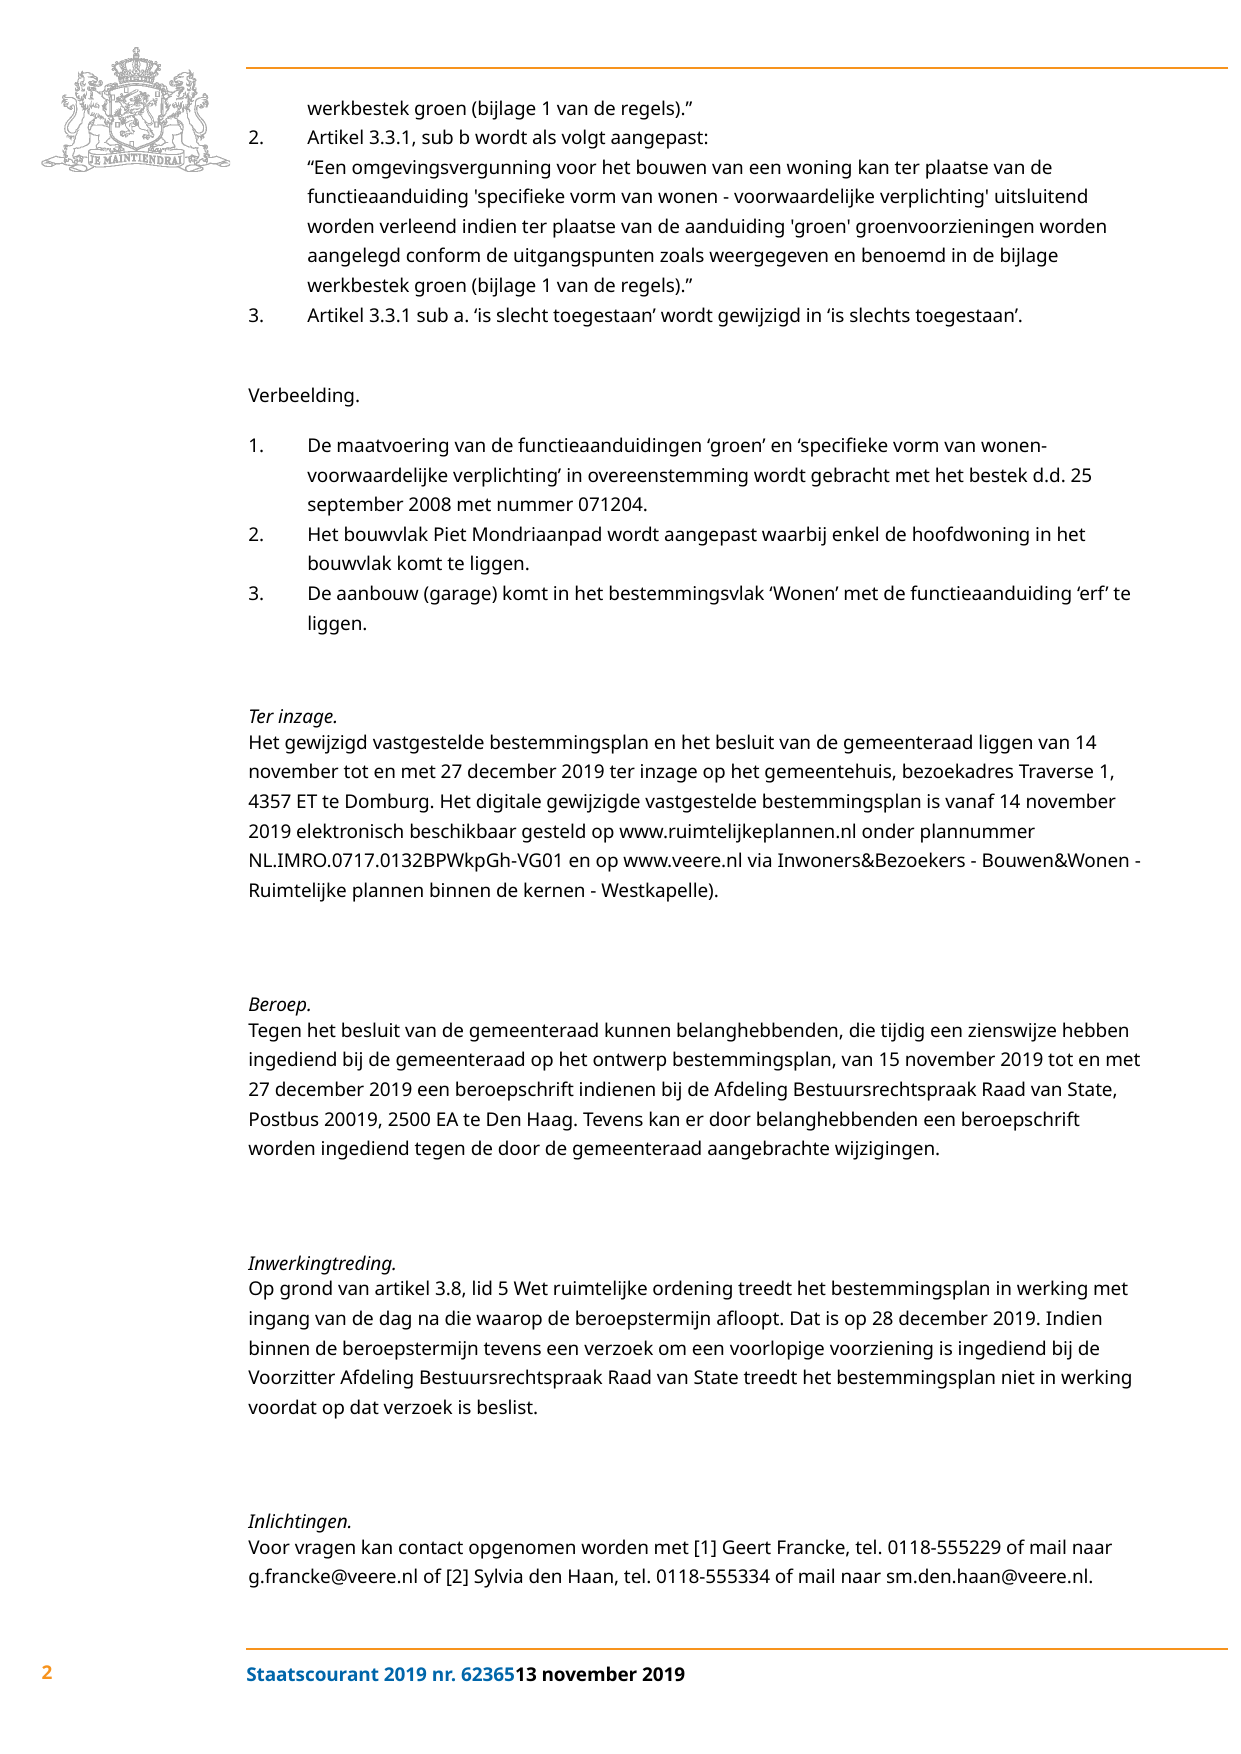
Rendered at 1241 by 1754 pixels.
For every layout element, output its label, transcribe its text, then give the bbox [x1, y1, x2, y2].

text Beroep. [248, 991, 1152, 1017]
list “Een omgevingsvergunning voor het bouwen van een woning kan ter plaatse van de functieaanduiding 'specifieke vorm van wonen - voorwaardelijke verplichting' uitsluitend worden verleend indien ter plaatse van de aanduiding 'groen' groenvoorzieningen worden aangelegd conform de uitgangspunten zoals weergegeven en benoemd in de bijlage werkbestek groen (bijlage 1 van de regels).” [248, 154, 1152, 298]
text Inlichtingen. [248, 1508, 1152, 1534]
text Inwerkingtreding. [248, 1250, 1152, 1276]
list De maatvoering van de functieaanduidingen ‘groen’ en ‘specifieke vorm van wonen-voorwaardelijke verplichting’ in overeenstemming wordt gebracht met het bestek d.d. 25 september 2008 met nummer 071204. [248, 432, 1152, 517]
text Ter inzage. [248, 703, 1152, 729]
text Voor vragen kan contact opgenomen worden met [1] Geert Francke, tel. 0118-555229 of mail naar g.francke@veere.nl of [2] Sylvia den Haan, tel. 0118-555334 of mail naar sm.den.haan@veere.nl. [248, 1534, 1152, 1589]
list Het bouwvlak Piet Mondriaanpad wordt aangepast waarbij enkel de hoofdwoning in het bouwvlak komt te liggen. [248, 521, 1152, 576]
text Tegen het besluit van de gemeenteraad kunnen belanghebbenden, die tijdig een zienswijze hebben ingediend bij de gemeenteraad op het ontwerp bestemmingsplan, van 15 november 2019 tot en met 27 december 2019 een beroepschrift indienen bij de Afdeling Bestuursrechtspraak Raad van State, Postbus 20019, 2500 EA te Den Haag. Tevens kan er door belanghebbenden een beroepschrift worden ingediend tegen de door de gemeenteraad aangebrachte wijzigingen. [248, 1017, 1152, 1161]
picture [41, 47, 231, 172]
text Op grond van artikel 3.8, lid 5 Wet ruimtelijke ordening treedt het bestemmingsplan in werking met ingang van de dag na die waarop de beroepstermijn afloopt. Dat is op 28 december 2019. Indien binnen de beroepstermijn tevens een verzoek om een voorlopige voorziening is ingediend bij de Voorzitter Afdeling Bestuursrechtspraak Raad van State treedt het bestemmingsplan niet in werking voordat op dat verzoek is beslist. [248, 1276, 1152, 1419]
text Het gewijzigd vastgestelde bestemmingsplan en het besluit van de gemeenteraad liggen van 14 november tot en met 27 december 2019 ter inzage op het gemeentehuis, bezoekadres Traverse 1, 4357 ET te Domburg. Het digitale gewijzigde vastgestelde bestemmingsplan is vanaf 14 november 2019 elektronisch beschikbaar gesteld op www.ruimtelijkeplannen.nl onder plannummer NL.IMRO.0717.0132BPWkpGh-VG01 en op www.veere.nl via Inwoners&Bezoekers - Bouwen&Wonen - Ruimtelijke plannen binnen de kernen - Westkapelle). [248, 729, 1152, 903]
text Verbeelding. [248, 382, 1152, 408]
list werkbestek groen (bijlage 1 van de regels).” [248, 95, 1152, 121]
list Artikel 3.3.1 sub a. ‘is slecht toegestaan’ wordt gewijzigd in ‘is slechts toegestaan’. [248, 302, 1152, 328]
list Artikel 3.3.1, sub b wordt als volgt aangepast: [248, 124, 1152, 150]
list De aanbouw (garage) komt in het bestemmingsvlak ‘Wonen’ met de functieaanduiding ‘erf’ te liggen. [248, 580, 1152, 636]
